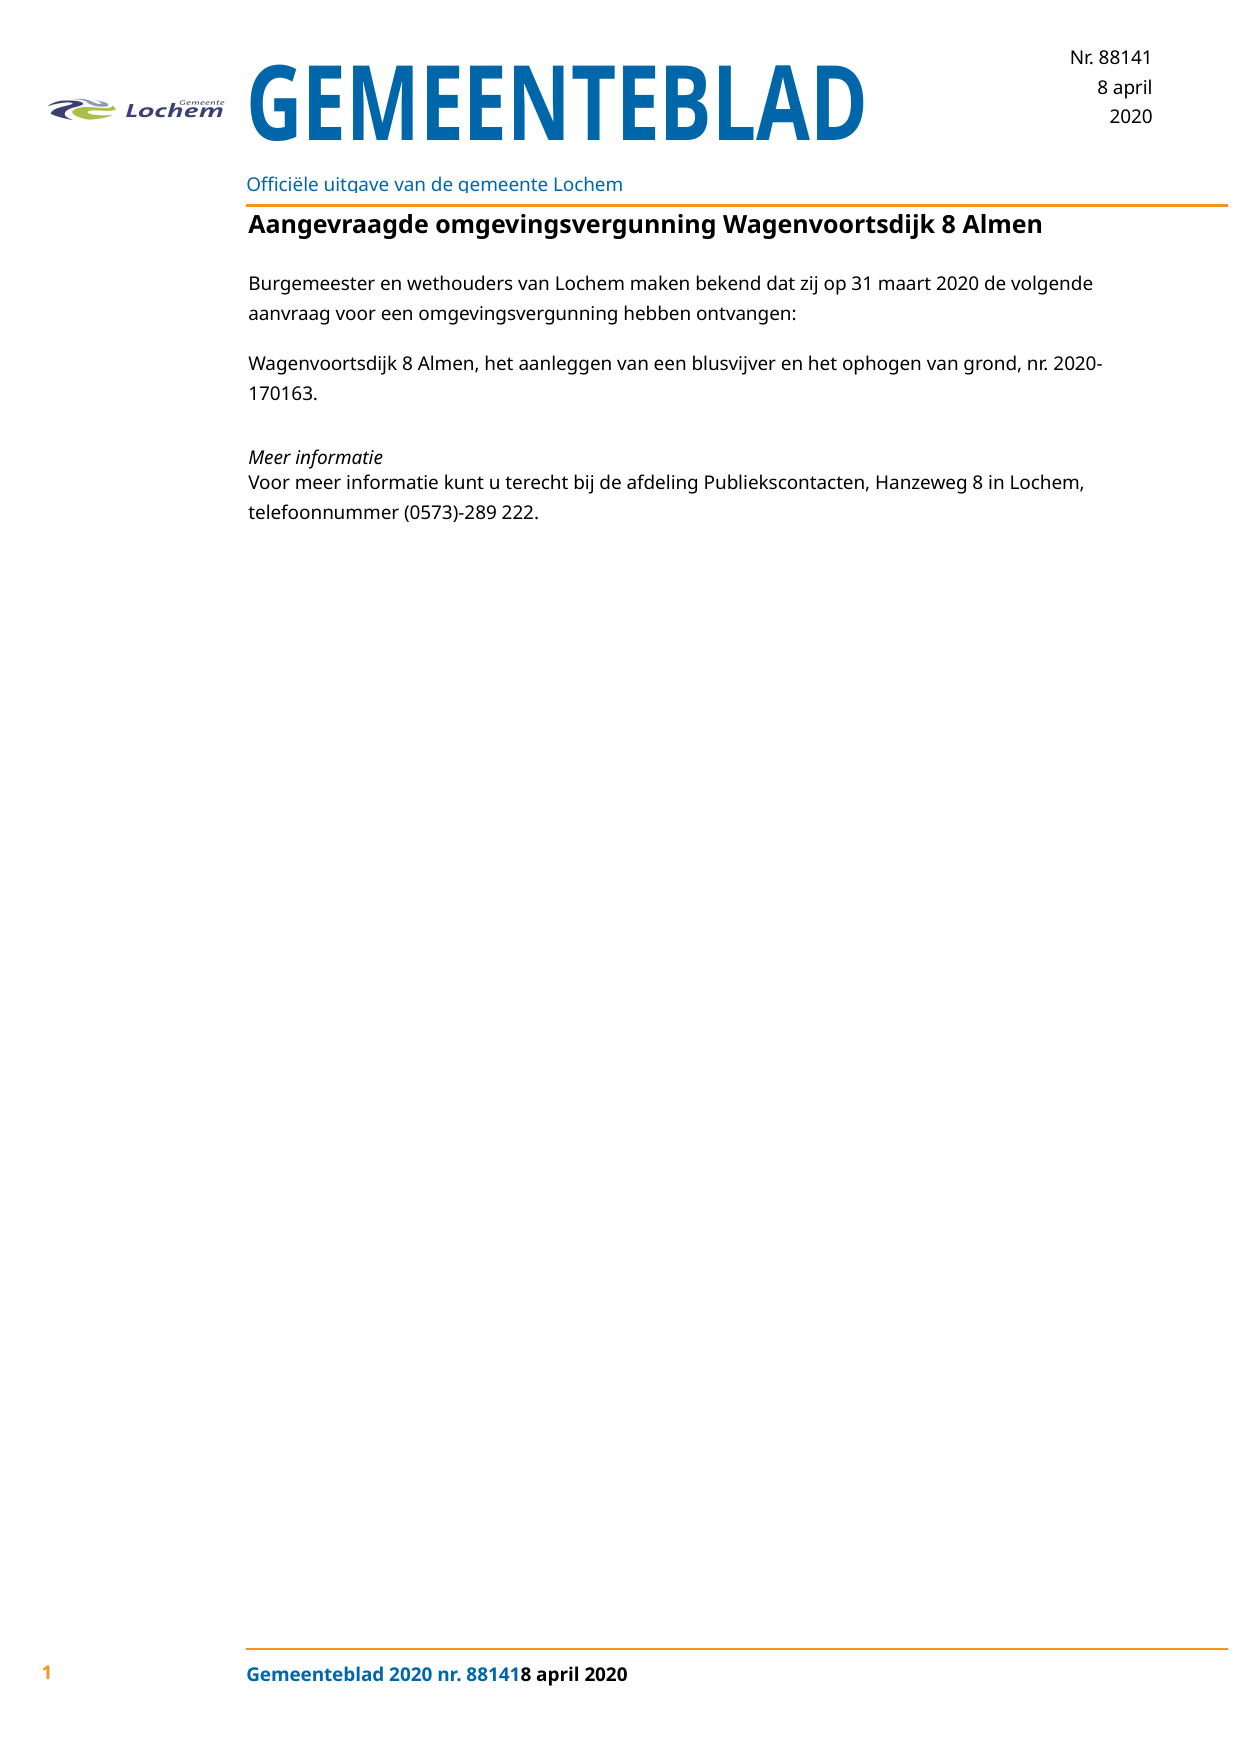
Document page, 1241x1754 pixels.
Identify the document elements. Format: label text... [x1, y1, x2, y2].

picture [41, 47, 231, 172]
text Burgemeester en wethouders van Lochem maken bekend dat zij op 31 maart 2020 de volgende aanvraag voor een omgevingsvergunning hebben ontvangen: [248, 270, 1152, 326]
text Voor meer informatie kunt u terecht bij de afdeling Publiekscontacten, Hanzeweg 8 in Lochem, telefoonnummer (0573)-289 222. [248, 469, 1152, 525]
text Meer informatie [248, 444, 1152, 469]
text Wagenvoortsdijk 8 Almen, het aanleggen van een blusvijver en het ophogen van grond, nr. 2020-170163. [248, 350, 1152, 406]
text Aangevraagde omgevingsvergunning Wagenvoortsdijk 8 Almen [248, 207, 1152, 241]
